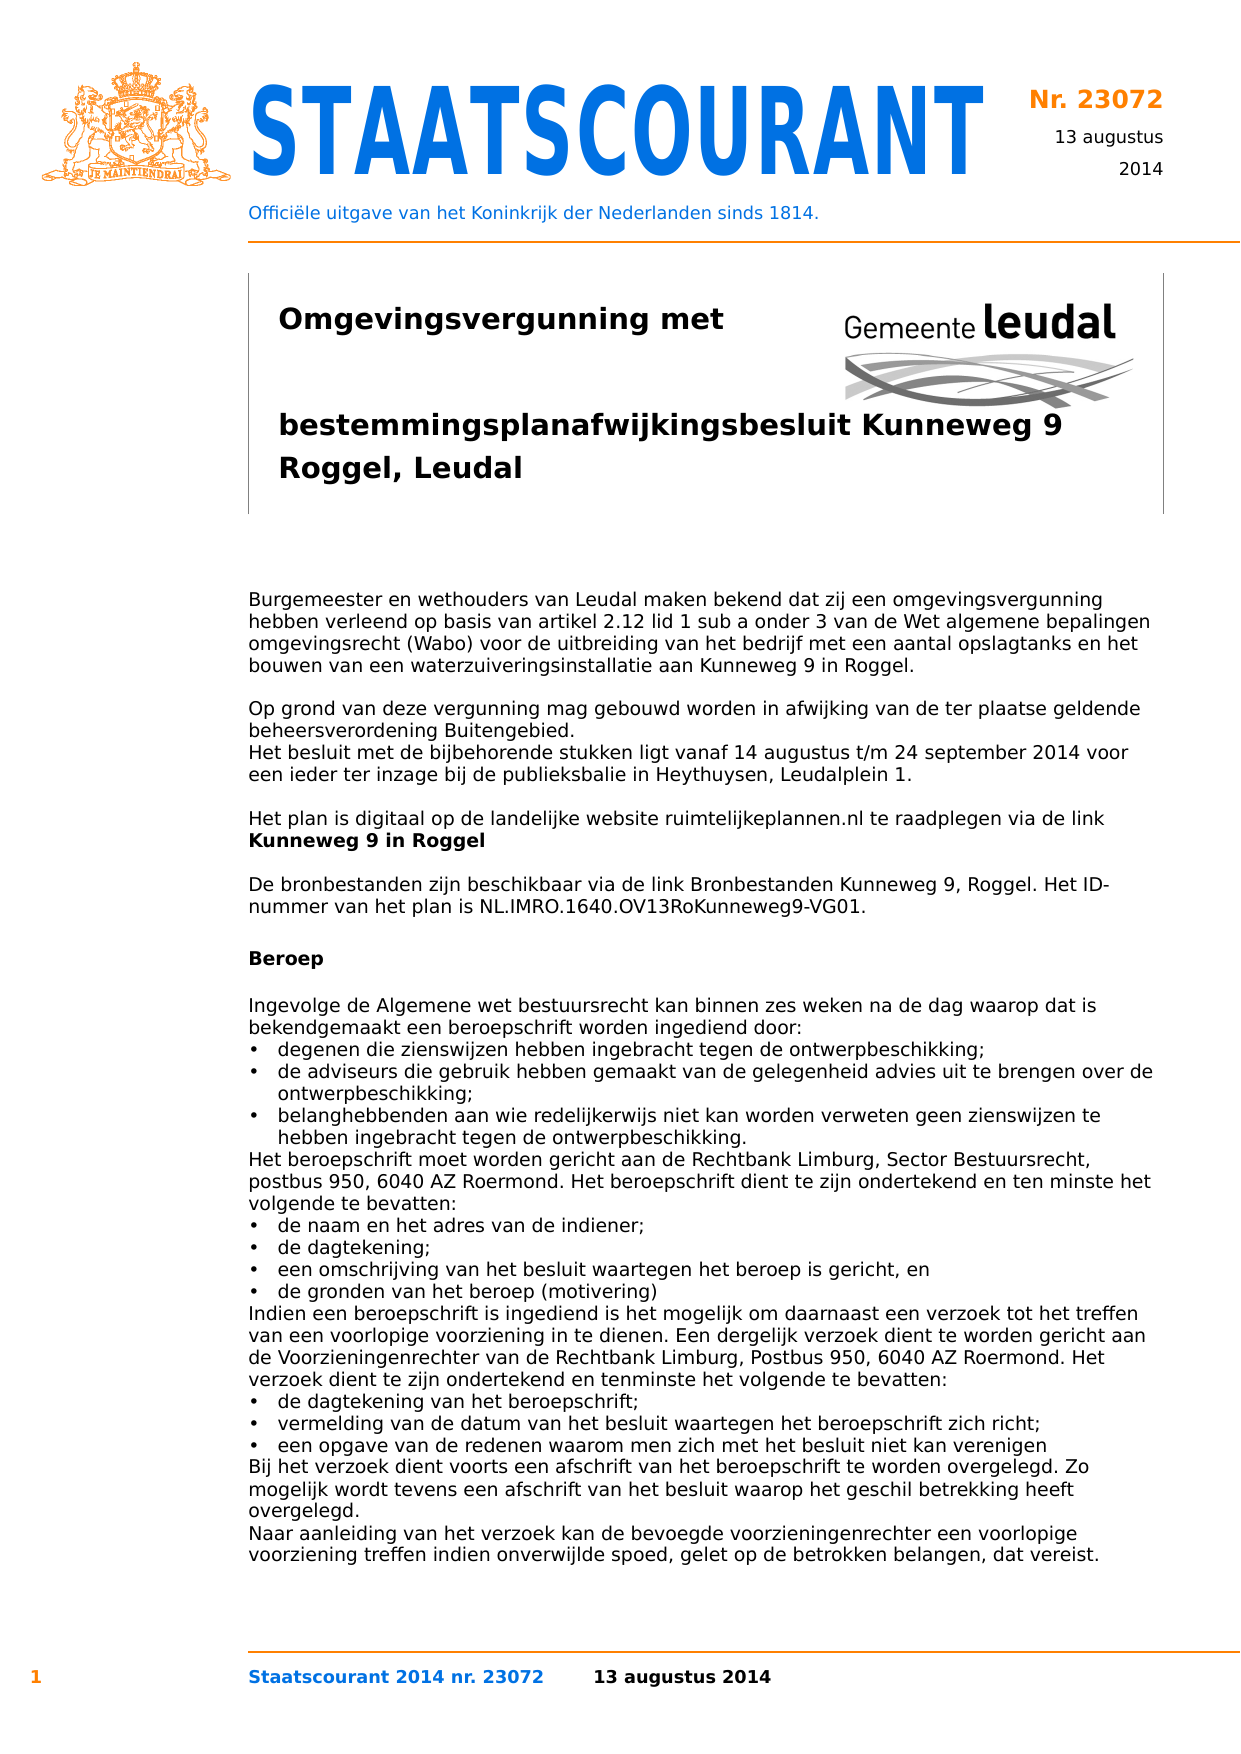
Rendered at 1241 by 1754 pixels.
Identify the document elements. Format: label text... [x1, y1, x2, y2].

table_cell 2014 [998, 153, 1240, 203]
text • de gronden van het beroep (motivering) [248, 1281, 1163, 1303]
text • een omschrijving van het besluit waartegen het beroep is gericht, en [248, 1259, 1163, 1281]
text • de dagtekening; [248, 1237, 1163, 1259]
text • belanghebbenden aan wie redelijkerwijs niet kan worden verweten geen zienswijzen te hebben ingebracht tegen de ontwerpbeschikking. [248, 1105, 1163, 1149]
text • de naam en het adres van de indiener; [248, 1215, 1163, 1237]
text • degenen die zienswijzen hebben ingebracht tegen de ontwerpbeschikking; [248, 1039, 1163, 1061]
text Het beroepschrift moet worden gericht aan de Rechtbank Limburg, Sector Bestuursrecht, postbus 950, 6040 AZ Roermond. Het beroepschrift dient te zijn ondertekend en ten minste het volgende te bevatten: [248, 1149, 1163, 1215]
picture [844, 302, 1134, 409]
table_header [25, 62, 248, 241]
subtitle Omgevingsvergunning met bestemmingsplanafwijkingsbesluit Kunneweg 9 Roggel, Leudal [249, 273, 1163, 514]
table_cell Officiële uitgave van het Koninkrijk der Nederlanden sinds 1814. [248, 203, 1240, 241]
text Burgemeester en wethouders van Leudal maken bekend dat zij een omgevingsvergunning hebben verleend op basis van artikel 2.12 lid 1 sub a onder 3 van de Wet algemene bepalingen omgevingsrecht (Wabo) voor de uitbreiding van het bedrijf met een aantal opslagtanks en het bouwen van een waterzuiveringsinstallatie aan Kunneweg 9 in Roggel. [248, 588, 1163, 676]
text Het plan is digitaal op de landelijke website ruimtelijkeplannen.nl te raadplegen via de link Kunneweg 9 in Roggel [248, 808, 1163, 852]
text De bronbestanden zijn beschikbaar via de link Bronbestanden Kunneweg 9, Roggel. Het ID-nummer van het plan is NL.IMRO.1640.OV13RoKunneweg9-VG01. [248, 874, 1163, 918]
text Op grond van deze vergunning mag gebouwd worden in afwijking van de ter plaatse geldende beheersverordening Buitengebied. [248, 698, 1163, 742]
subtitle Beroep [248, 948, 1163, 970]
table_header Nr. 23072 [998, 62, 1240, 121]
text Indien een beroepschrift is ingediend is het mogelijk om daarnaast een verzoek tot het treffen van een voorlopige voorziening in te dienen. Een dergelijk verzoek dient te worden gericht aan de Voorzieningenrechter van de Rechtbank Limburg, Postbus 950, 6040 AZ Roermond. Het verzoek dient te zijn ondertekend en tenminste het volgende te bevatten: [248, 1303, 1163, 1391]
picture [41, 62, 231, 186]
text • de dagtekening van het beroepschrift; [248, 1391, 1163, 1412]
text Bij het verzoek dient voorts een afschrift van het beroepschrift te worden overgelegd. Zo mogelijk wordt tevens een afschrift van het besluit waarop het geschil betrekking heeft overgelegd. [248, 1456, 1163, 1522]
text Naar aanleiding van het verzoek kan de bevoegde voorzieningenrechter een voorlopige voorziening treffen indien onverwijlde spoed, gelet op de betrokken belangen, dat vereist. [248, 1522, 1163, 1566]
table_header STAATSCOURANT [248, 62, 998, 203]
text • vermelding van de datum van het besluit waartegen het beroepschrift zich richt; [248, 1412, 1163, 1434]
text Ingevolge de Algemene wet bestuursrecht kan binnen zes weken na de dag waarop dat is bekendgemaakt een beroepschrift worden ingediend door: [248, 995, 1163, 1039]
table_cell 13 augustus [998, 121, 1240, 153]
text • een opgave van de redenen waarom men zich met het besluit niet kan verenigen [248, 1434, 1163, 1456]
text • de adviseurs die gebruik hebben gemaakt van de gelegenheid advies uit te brengen over de ontwerpbeschikking; [248, 1061, 1163, 1105]
text Het besluit met de bijbehorende stukken ligt vanaf 14 augustus t/m 24 september 2014 voor een ieder ter inzage bij de publieksbalie in Heythuysen, Leudalplein 1. [248, 742, 1163, 786]
